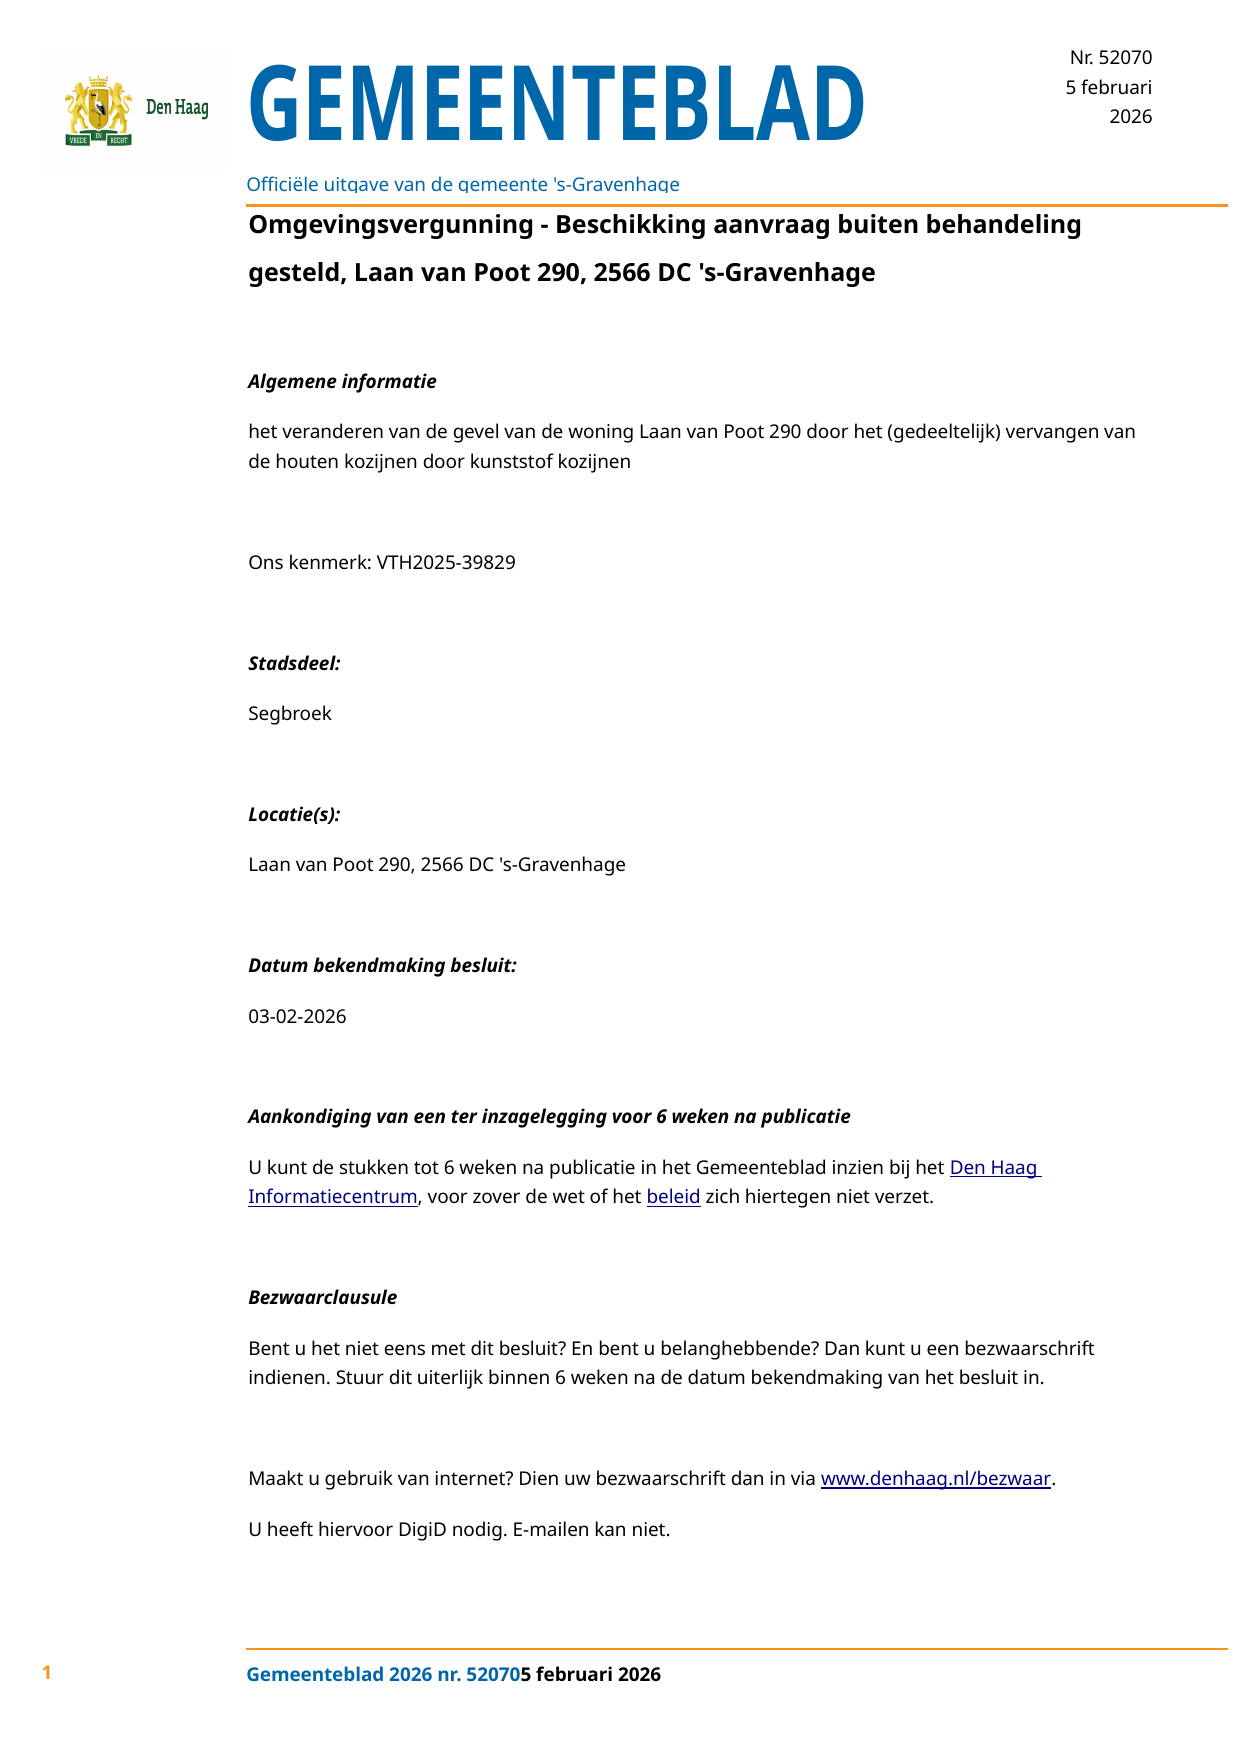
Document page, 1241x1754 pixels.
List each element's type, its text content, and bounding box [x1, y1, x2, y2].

text Aankondiging van een ter inzagelegging voor 6 weken na publicatie [248, 1104, 1152, 1129]
text U heeft hiervoor DigiD nodig. E-mailen kan niet. [248, 1516, 1152, 1542]
text Algemene informatie [248, 368, 1152, 394]
text Segbroek [248, 700, 1152, 726]
text U kunt de stukken tot 6 weken na publicatie in het Gemeenteblad inzien bij het Den Haag Informatiecentrum, voor zover de wet of het beleid zich hiertegen niet verzet. [248, 1154, 1152, 1209]
text Stadsdeel: [248, 650, 1152, 676]
text Ons kenmerk: VTH2025-39829 [248, 549, 1152, 575]
text Bent u het niet eens met dit besluit? En bent u belanghebbende? Dan kunt u een bezwaarschrift indienen. Stuur dit uiterlijk binnen 6 weken na de datum bekendmaking van het besluit in. [248, 1335, 1152, 1390]
text Laan van Poot 290, 2566 DC 's-Gravenhage [248, 852, 1152, 877]
text Locatie(s): [248, 801, 1152, 827]
picture [41, 47, 231, 172]
text 03-02-2026 [248, 1003, 1152, 1029]
text Bezwaarclausule [248, 1284, 1152, 1310]
text Omgevingsvergunning - Beschikking aanvraag buiten behandeling gesteld, Laan van Poot 290, 2566 DC 's-Gravenhage [248, 207, 1152, 288]
text het veranderen van de gevel van de woning Laan van Poot 290 door het (gedeeltelijk) vervangen van de houten kozijnen door kunststof kozijnen [248, 419, 1152, 474]
text Maakt u gebruik van internet? Dien uw bezwaarschrift dan in via www.denhaag.nl/bezwaar. [248, 1465, 1152, 1491]
text Datum bekendmaking besluit: [248, 952, 1152, 978]
